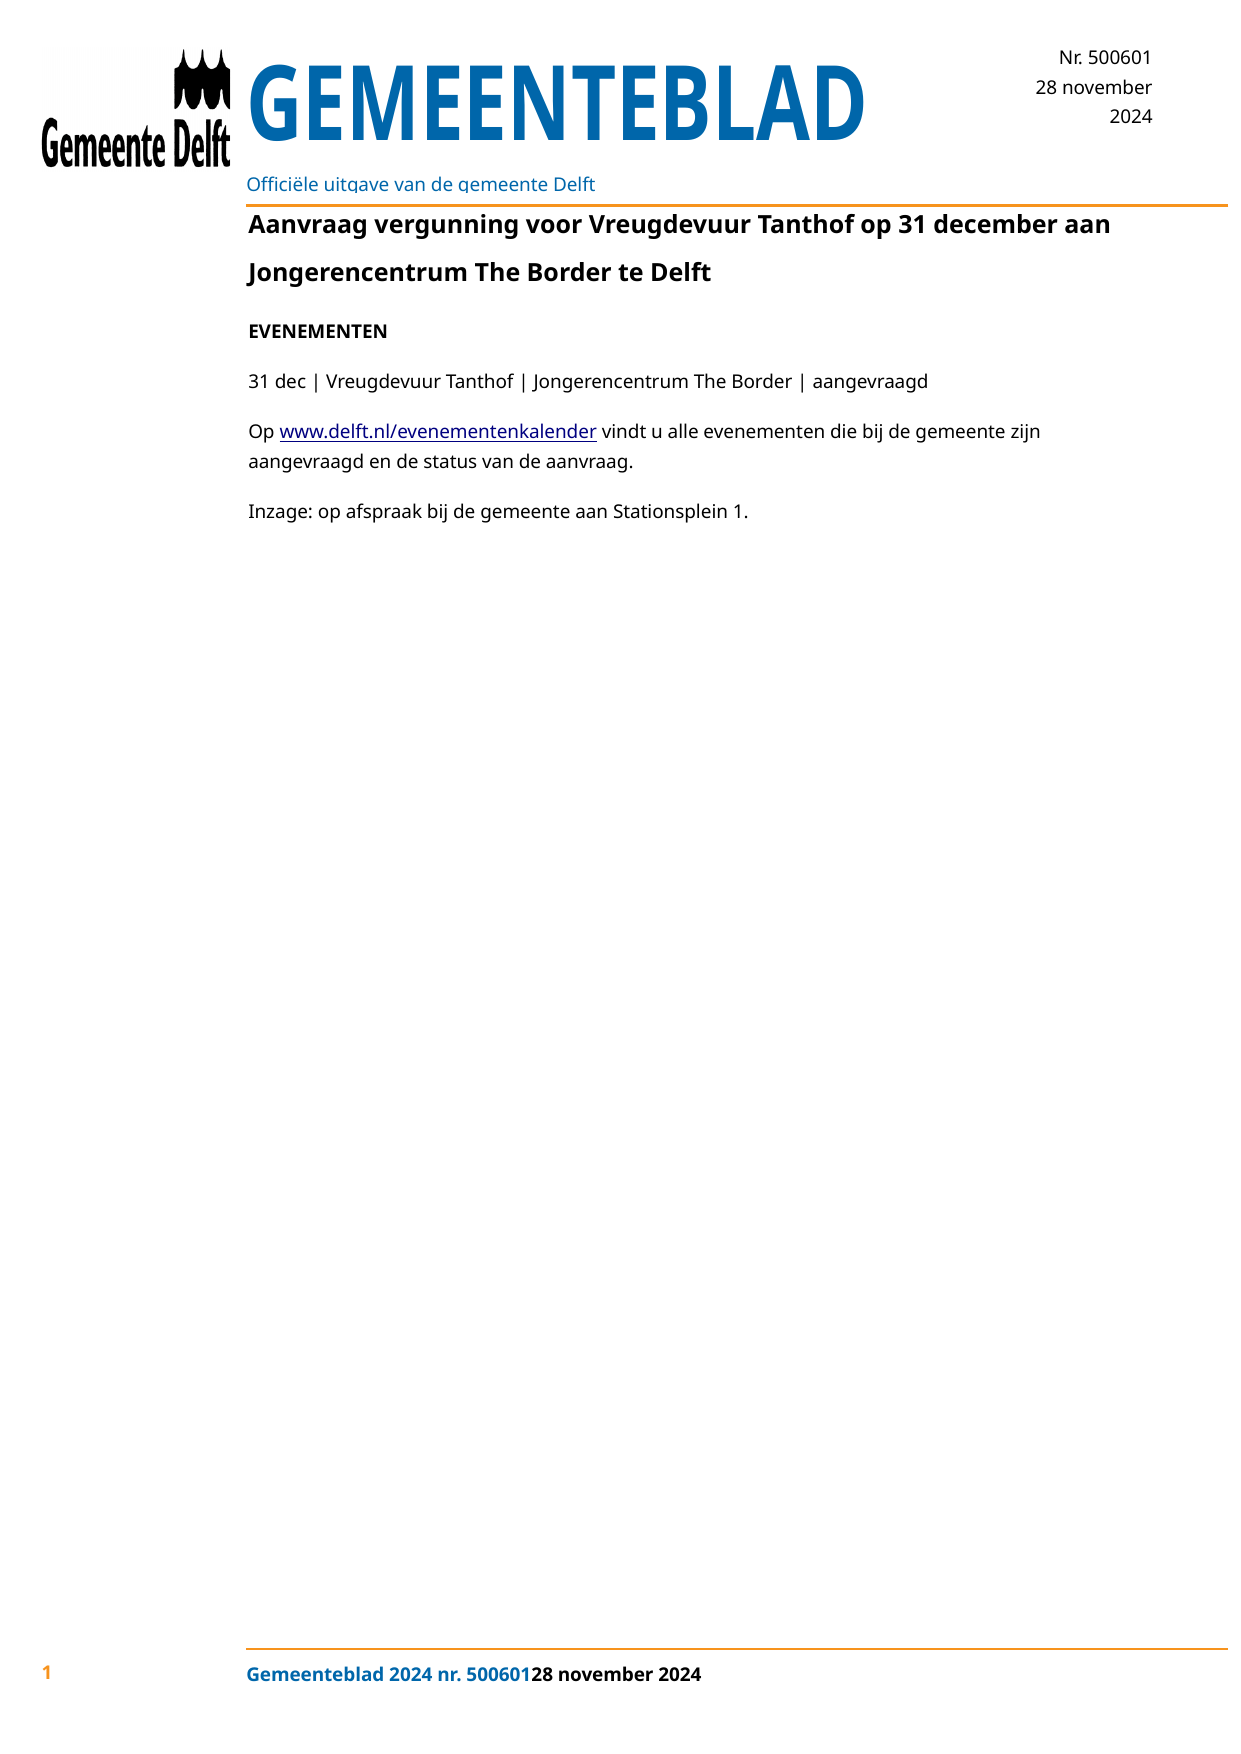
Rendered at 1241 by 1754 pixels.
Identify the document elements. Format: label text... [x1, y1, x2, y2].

text EVENEMENTEN [248, 318, 1152, 344]
text Aanvraag vergunning voor Vreugdevuur Tanthof op 31 december aan Jongerencentrum The Border te Delft [248, 207, 1152, 288]
text 31 dec | Vreugdevuur Tanthof | Jongerencentrum The Border | aangevraagd [248, 368, 1152, 394]
picture [41, 47, 231, 172]
text Inzage: op afspraak bij de gemeente aan Stationsplein 1. [248, 499, 1152, 524]
text Op www.delft.nl/evenementenkalender vindt u alle evenementen die bij de gemeente zijn aangevraagd en de status van de aanvraag. [248, 419, 1152, 474]
